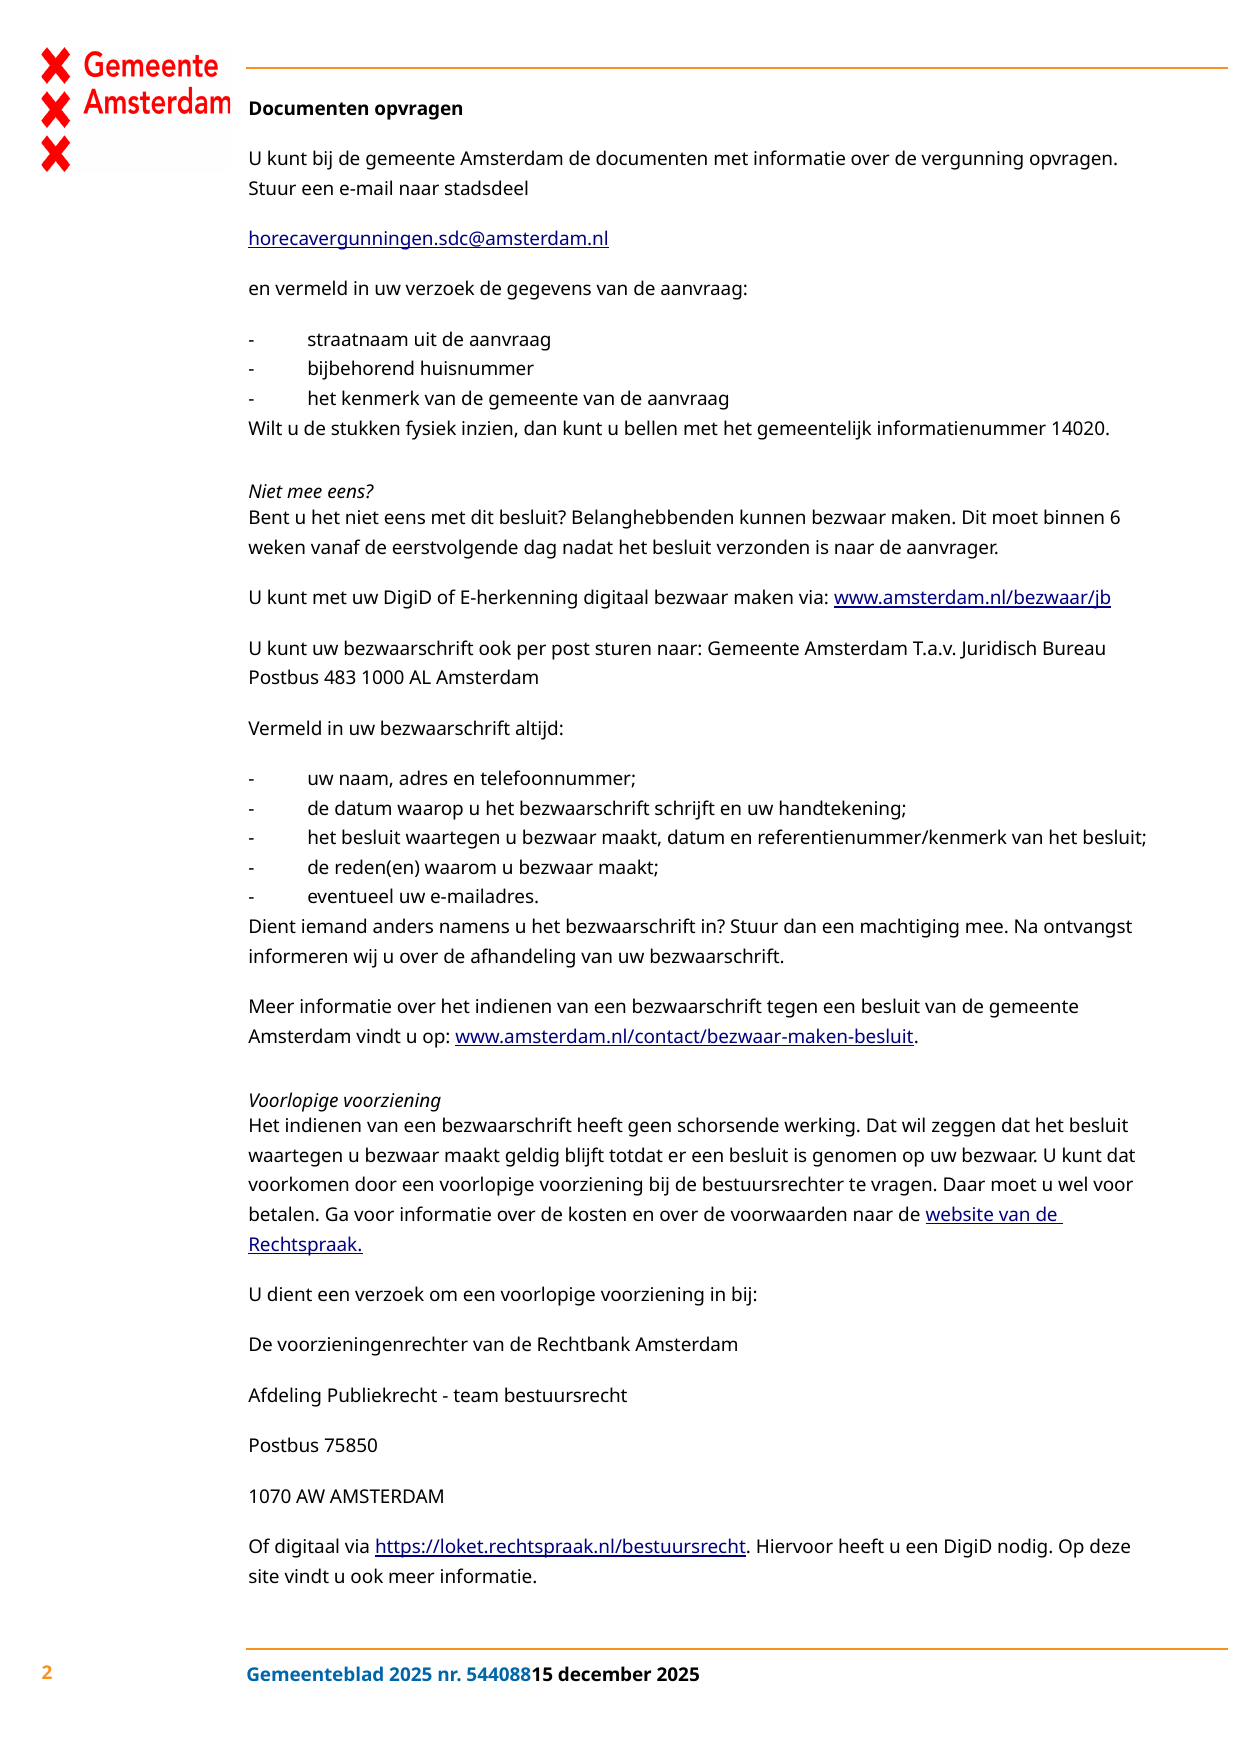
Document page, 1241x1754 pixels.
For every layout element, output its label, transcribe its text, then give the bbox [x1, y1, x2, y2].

text Bent u het niet eens met dit besluit? Belanghebbenden kunnen bezwaar maken. Dit moet binnen 6 weken vanaf de eerstvolgende dag nadat het besluit verzonden is naar de aanvrager. [248, 504, 1152, 560]
list eventueel uw e-mailadres. [248, 884, 1152, 909]
text horecavergunningen.sdc@amsterdam.nl [248, 225, 1152, 251]
text Niet mee eens? [248, 479, 1152, 504]
text Afdeling Publiekrecht - team bestuursrecht [248, 1382, 1152, 1408]
text U kunt met uw DigiD of E-herkenning digitaal bezwaar maken via: www.amsterdam.nl/bezwaar/jb [248, 584, 1152, 610]
list bijbehorend huisnummer [248, 356, 1152, 381]
text Of digitaal via https://loket.rechtspraak.nl/bestuursrecht. Hiervoor heeft u een DigiD nodig. Op deze site vindt u ook meer informatie. [248, 1533, 1152, 1589]
text Dient iemand anders namens u het bezwaarschrift in? Stuur dan een machtiging mee. Na ontvangst informeren wij u over de afhandeling van uw bezwaarschrift. [248, 913, 1152, 968]
text en vermeld in uw verzoek de gegevens van de aanvraag: [248, 276, 1152, 301]
text Meer informatie over het indienen van een bezwaarschrift tegen een besluit van de gemeente Amsterdam vindt u op: www.amsterdam.nl/contact/bezwaar-maken-besluit. [248, 993, 1152, 1048]
text 1070 AW AMSTERDAM [248, 1483, 1152, 1509]
text U kunt uw bezwaarschrift ook per post sturen naar: Gemeente Amsterdam T.a.v. Juridisch Bureau Postbus 483 1000 AL Amsterdam [248, 635, 1152, 690]
text U kunt bij de gemeente Amsterdam de documenten met informatie over de vergunning opvragen. Stuur een e-mail naar stadsdeel [248, 145, 1152, 201]
list straatnaam uit de aanvraag [248, 326, 1152, 352]
text Het indienen van een bezwaarschrift heeft geen schorsende werking. Dat wil zeggen dat het besluit waartegen u bezwaar maakt geldig blijft totdat er een besluit is genomen op uw bezwaar. U kunt dat voorkomen door een voorlopige voorziening bij de bestuursrechter te vragen. Daar moet u wel voor betalen. Ga voor informatie over de kosten en over de voorwaarden naar de website van de Rechtspraak. [248, 1112, 1152, 1257]
text Voorlopige voorziening [248, 1087, 1152, 1112]
text Documenten opvragen [248, 95, 1152, 121]
list de datum waarop u het bezwaarschrift schrijft en uw handtekening; [248, 795, 1152, 821]
text Postbus 75850 [248, 1432, 1152, 1458]
text Vermeld in uw bezwaarschrift altijd: [248, 715, 1152, 741]
list uw naam, adres en telefoonnummer; [248, 765, 1152, 791]
text De voorzieningenrechter van de Rechtbank Amsterdam [248, 1332, 1152, 1357]
list de reden(en) waarom u bezwaar maakt; [248, 854, 1152, 880]
text Wilt u de stukken fysiek inzien, dan kunt u bellen met het gemeentelijk informatienummer 14020. [248, 415, 1152, 441]
list het besluit waartegen u bezwaar maakt, datum en referentienummer/kenmerk van het besluit; [248, 824, 1152, 850]
list het kenmerk van de gemeente van de aanvraag [248, 385, 1152, 411]
picture [41, 47, 231, 172]
text U dient een verzoek om een voorlopige voorziening in bij: [248, 1281, 1152, 1307]
